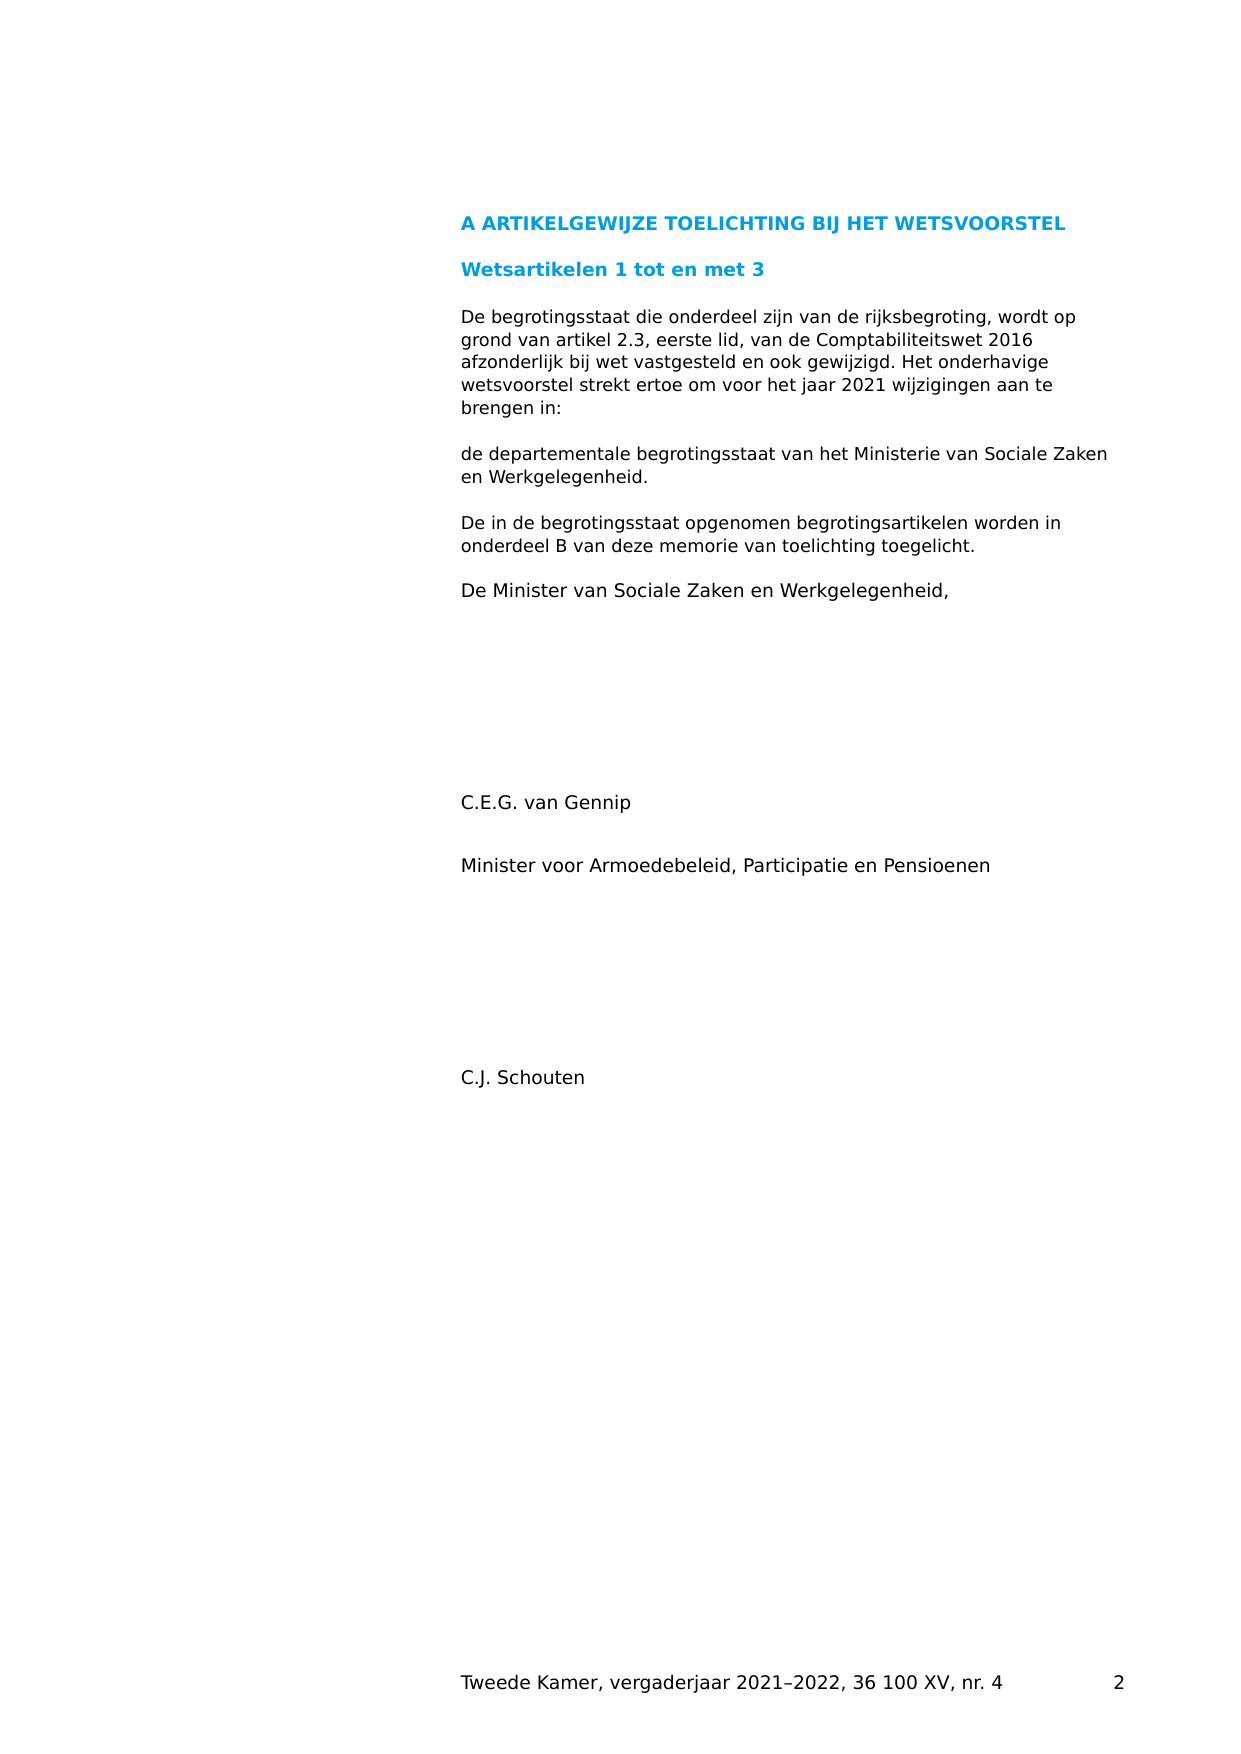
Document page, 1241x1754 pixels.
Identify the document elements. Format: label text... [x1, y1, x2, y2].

text Minister voor Armoedebeleid, Participatie en Pensioenen [461, 855, 1125, 877]
text De in de begrotingsstaat opgenomen begrotingsartikelen worden in onderdeel B van deze memorie van toelichting toegelicht. [461, 511, 1125, 557]
title A Artikelgewijze toelichting bij het wetsvoorstel [461, 213, 1125, 234]
text C.J. Schouten [461, 1067, 1125, 1089]
text C.E.G. van Gennip [461, 792, 1125, 814]
text de departementale begrotingsstaat van het Ministerie van Sociale Zaken en Werkgelegenheid. [461, 442, 1125, 488]
text De begrotingsstaat die onderdeel zijn van de rijksbegroting, wordt op grond van artikel 2.3, eerste lid, van de Comptabiliteitswet 2016 afzonderlijk bij wet vastgesteld en ook gewijzigd. Het onderhavige wetsvoorstel strekt ertoe om voor het jaar 2021 wijzigingen aan te brengen in: [461, 305, 1125, 419]
title Wetsartikelen 1 tot en met 3 [461, 258, 1125, 281]
text De Minister van Sociale Zaken en Werkgelegenheid, [461, 580, 1125, 602]
